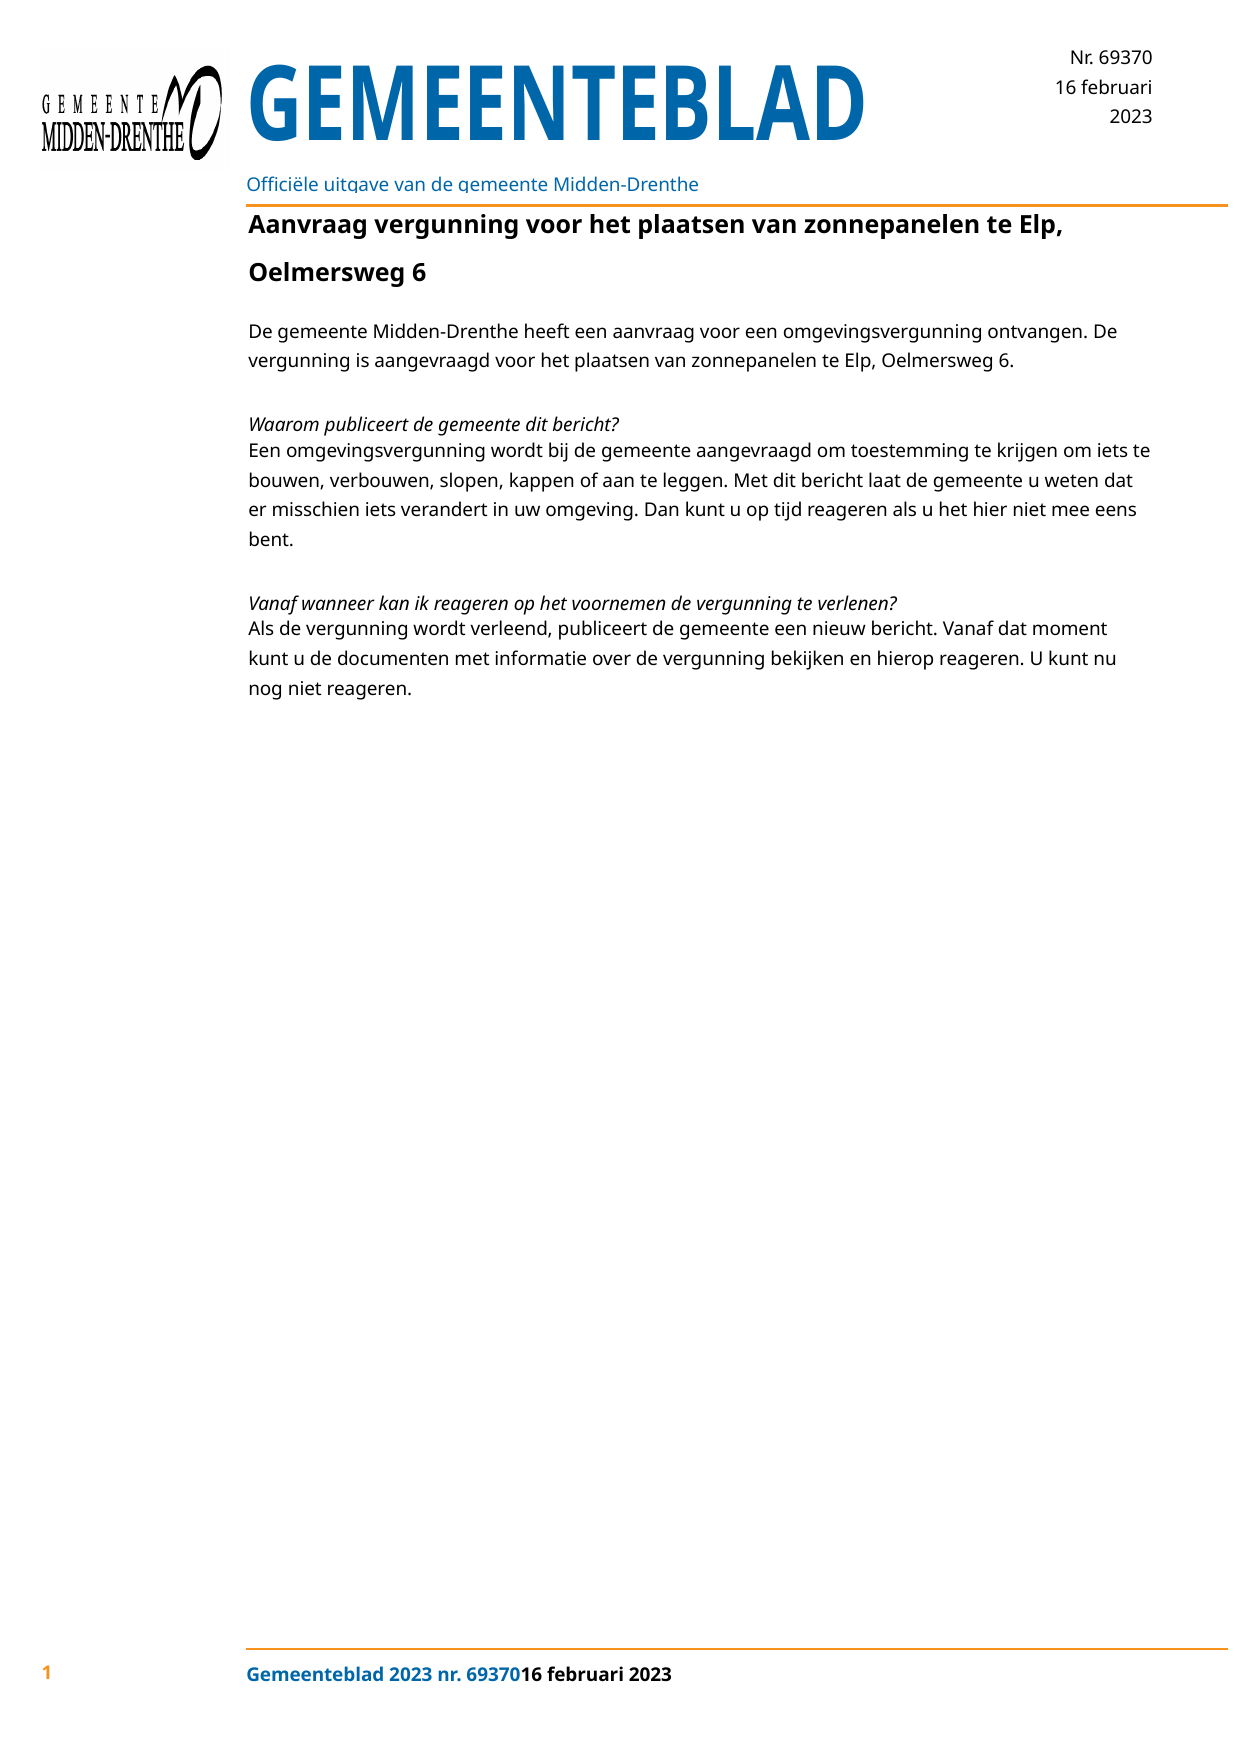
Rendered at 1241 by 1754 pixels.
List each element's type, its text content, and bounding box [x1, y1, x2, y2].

text Als de vergunning wordt verleend, publiceert de gemeente een nieuw bericht. Vanaf dat moment kunt u de documenten met informatie over de vergunning bekijken en hierop reageren. U kunt nu nog niet reageren. [248, 616, 1152, 701]
text De gemeente Midden-Drenthe heeft een aanvraag voor een omgevingsvergunning ontvangen. De vergunning is aangevraagd voor het plaatsen van zonnepanelen te Elp, Oelmersweg 6. [248, 318, 1152, 373]
text Waarom publiceert de gemeente dit bericht? [248, 411, 1152, 437]
text Vanaf wanneer kan ik reageren op het voornemen de vergunning te verlenen? [248, 590, 1152, 616]
text Een omgevingsvergunning wordt bij de gemeente aangevraagd om toestemming te krijgen om iets te bouwen, verbouwen, slopen, kappen of aan te leggen. Met dit bericht laat de gemeente u weten dat er misschien iets verandert in uw omgeving. Dan kunt u op tijd reageren als u het hier niet mee eens bent. [248, 437, 1152, 552]
text Aanvraag vergunning voor het plaatsen van zonnepanelen te Elp, Oelmersweg 6 [248, 207, 1152, 288]
picture [41, 47, 231, 172]
